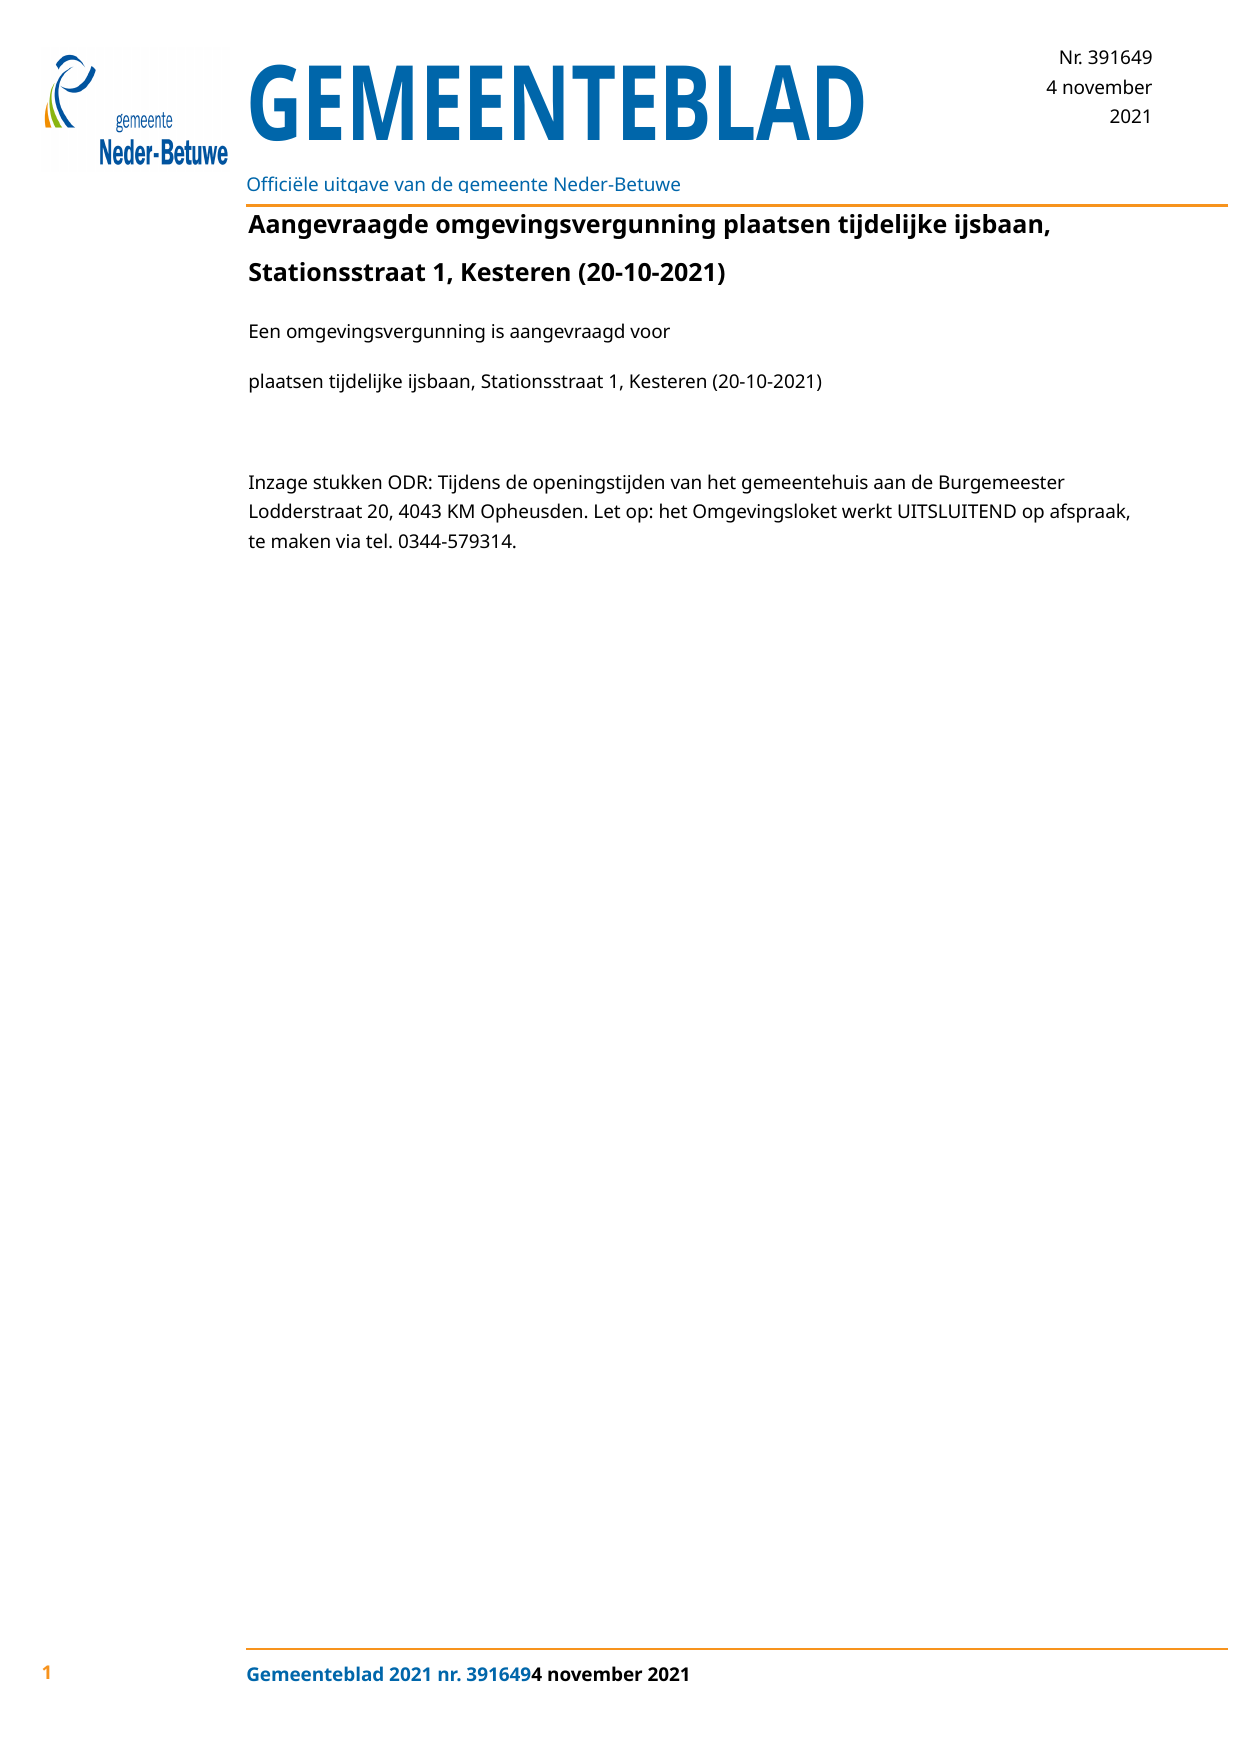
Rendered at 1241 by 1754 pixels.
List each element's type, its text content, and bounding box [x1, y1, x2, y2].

text plaatsen tijdelijke ijsbaan, Stationsstraat 1, Kesteren (20-10-2021) [248, 368, 1152, 394]
text Een omgevingsvergunning is aangevraagd voor [248, 318, 1152, 344]
picture [41, 47, 231, 172]
text Aangevraagde omgevingsvergunning plaatsen tijdelijke ijsbaan, Stationsstraat 1, Kesteren (20-10-2021) [248, 207, 1152, 288]
text Inzage stukken ODR: Tijdens de openingstijden van het gemeentehuis aan de Burgemeester Lodderstraat 20, 4043 KM Opheusden. Let op: het Omgevingsloket werkt UITSLUITEND op afspraak, te maken via tel. 0344-579314. [248, 469, 1152, 554]
